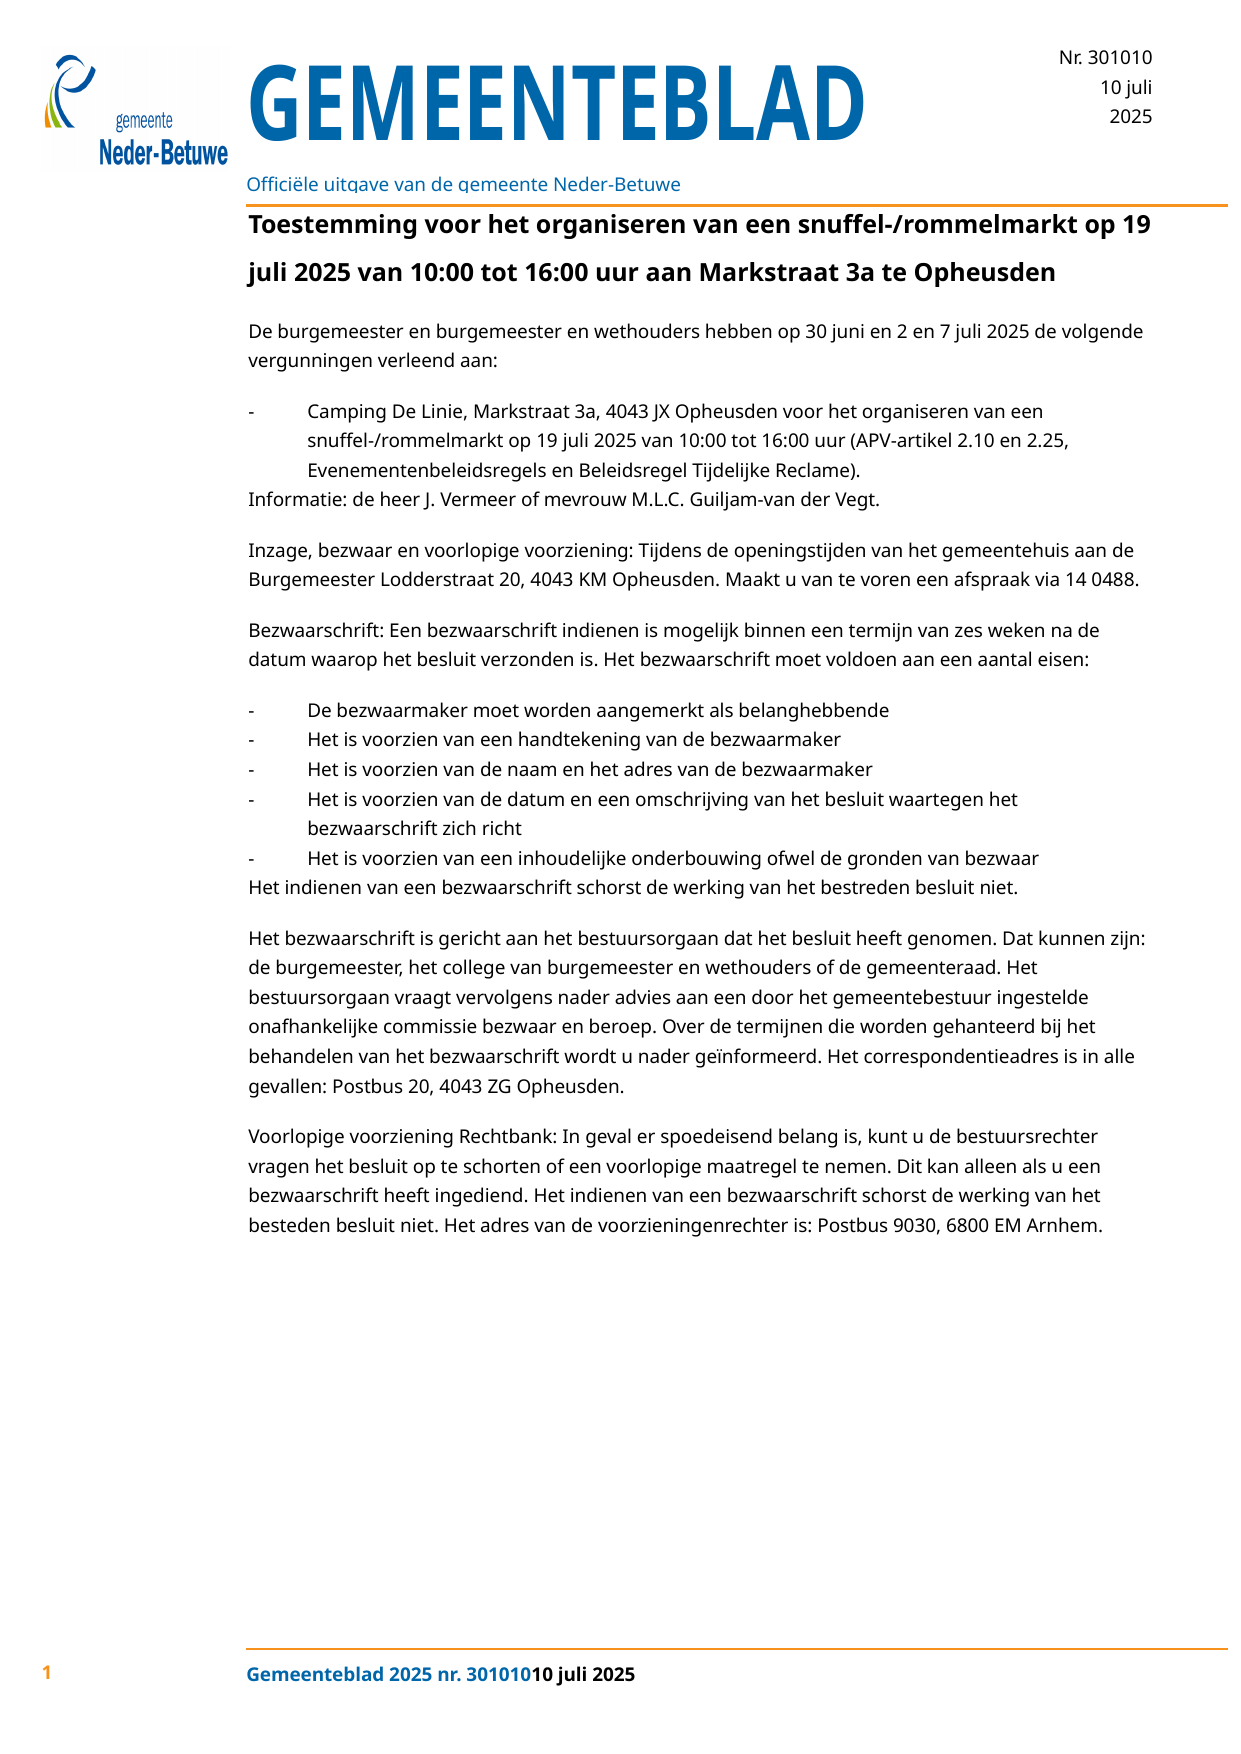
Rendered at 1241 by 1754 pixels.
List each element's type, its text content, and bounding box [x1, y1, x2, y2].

list De bezwaarmaker moet worden aangemerkt als belanghebbende [248, 697, 1152, 723]
text Informatie: de heer J. Vermeer of mevrouw M.L.C. Guiljam-van der Vegt. [248, 487, 1152, 512]
list Het is voorzien van de naam en het adres van de bezwaarmaker [248, 756, 1152, 782]
text De burgemeester en burgemeester en wethouders hebben op 30 juni en 2 en 7 juli 2025 de volgende vergunningen verleend aan: [248, 318, 1152, 373]
text Het indienen van een bezwaarschrift schorst de werking van het bestreden besluit niet. [248, 874, 1152, 900]
list Het is voorzien van een inhoudelijke onderbouwing ofwel de gronden van bezwaar [248, 845, 1152, 871]
text Bezwaarschrift: Een bezwaarschrift indienen is mogelijk binnen een termijn van zes weken na de datum waarop het besluit verzonden is. Het bezwaarschrift moet voldoen aan een aantal eisen: [248, 617, 1152, 672]
text Voorlopige voorziening Rechtbank: In geval er spoedeisend belang is, kunt u de bestuursrechter vragen het besluit op te schorten of een voorlopige maatregel te nemen. Dit kan alleen als u een bezwaarschrift heeft ingediend. Het indienen van een bezwaarschrift schorst de werking van het besteden besluit niet. Het adres van de voorzieningenrechter is: Postbus 9030, 6800 EM Arnhem. [248, 1123, 1152, 1238]
list Het is voorzien van de datum en een omschrijving van het besluit waartegen het bezwaarschrift zich richt [248, 786, 1152, 841]
text Het bezwaarschrift is gericht aan het bestuursorgaan dat het besluit heeft genomen. Dat kunnen zijn: de burgemeester, het college van burgemeester en wethouders of de gemeenteraad. Het bestuursorgaan vraagt vervolgens nader advies aan een door het gemeentebestuur ingestelde onafhankelijke commissie bezwaar en beroep. Over de termijnen die worden gehanteerd bij het behandelen van het bezwaarschrift wordt u nader geïnformeerd. Het correspondentieadres is in alle gevallen: Postbus 20, 4043 ZG Opheusden. [248, 925, 1152, 1099]
text Inzage, bezwaar en voorlopige voorziening: Tijdens de openingstijden van het gemeentehuis aan de Burgemeester Lodderstraat 20, 4043 KM Opheusden. Maakt u van te voren een afspraak via 14 0488. [248, 537, 1152, 592]
picture [41, 47, 231, 172]
list Camping De Linie, Markstraat 3a, 4043 JX Opheusden voor het organiseren van een snuffel-/rommelmarkt op 19 juli 2025 van 10:00 tot 16:00 uur (APV-artikel 2.10 en 2.25, Evenementenbeleidsregels en Beleidsregel Tijdelijke Reclame). [248, 398, 1152, 483]
list Het is voorzien van een handtekening van de bezwaarmaker [248, 727, 1152, 752]
text Toestemming voor het organiseren van een snuffel-/rommelmarkt op 19 juli 2025 van 10:00 tot 16:00 uur aan Markstraat 3a te Opheusden [248, 207, 1152, 288]
